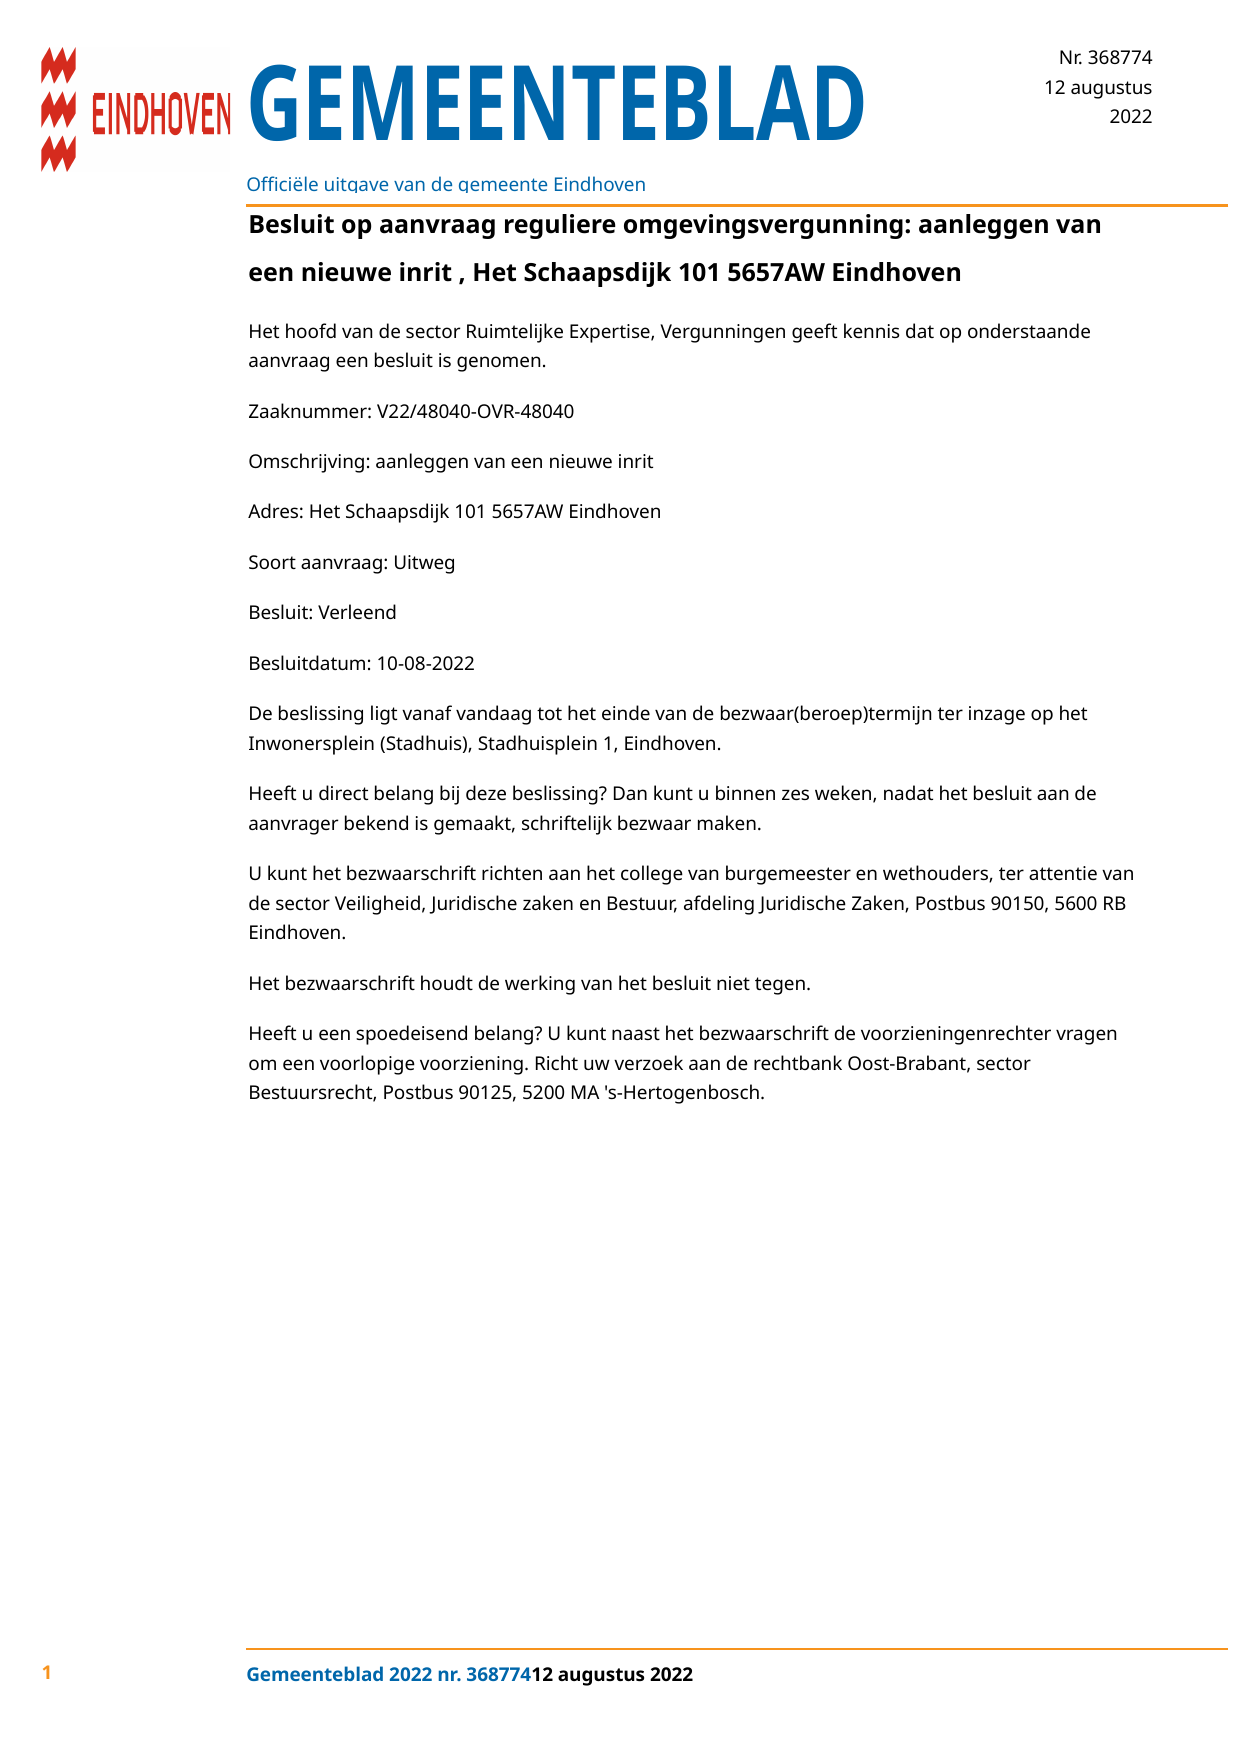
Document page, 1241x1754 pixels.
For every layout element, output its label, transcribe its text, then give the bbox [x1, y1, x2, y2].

text Besluit: Verleend [248, 599, 1152, 625]
text De beslissing ligt vanaf vandaag tot het einde van de bezwaar(beroep)termijn ter inzage op het Inwonersplein (Stadhuis), Stadhuisplein 1, Eindhoven. [248, 700, 1152, 756]
text Omschrijving: aanleggen van een nieuwe inrit [248, 448, 1152, 474]
text Het bezwaarschrift houdt de werking van het besluit niet tegen. [248, 970, 1152, 996]
text Heeft u direct belang bij deze beslissing? Dan kunt u binnen zes weken, nadat het besluit aan de aanvrager bekend is gemaakt, schriftelijk bezwaar maken. [248, 780, 1152, 836]
text Soort aanvraag: Uitweg [248, 549, 1152, 575]
text U kunt het bezwaarschrift richten aan het college van burgemeester en wethouders, ter attentie van de sector Veiligheid, Juridische zaken en Bestuur, afdeling Juridische Zaken, Postbus 90150, 5600 RB Eindhoven. [248, 860, 1152, 945]
picture [41, 47, 231, 172]
text Heeft u een spoedeisend belang? U kunt naast het bezwaarschrift de voorzieningenrechter vragen om een voorlopige voorziening. Richt uw verzoek aan de rechtbank Oost-Brabant, sector Bestuursrecht, Postbus 90125, 5200 MA 's-Hertogenbosch. [248, 1020, 1152, 1105]
text Besluit op aanvraag reguliere omgevingsvergunning: aanleggen van een nieuwe inrit , Het Schaapsdijk 101 5657AW Eindhoven [248, 207, 1152, 288]
text Het hoofd van de sector Ruimtelijke Expertise, Vergunningen geeft kennis dat op onderstaande aanvraag een besluit is genomen. [248, 318, 1152, 373]
text Zaaknummer: V22/48040-OVR-48040 [248, 398, 1152, 424]
text Adres: Het Schaapsdijk 101 5657AW Eindhoven [248, 499, 1152, 524]
text Besluitdatum: 10-08-2022 [248, 650, 1152, 676]
